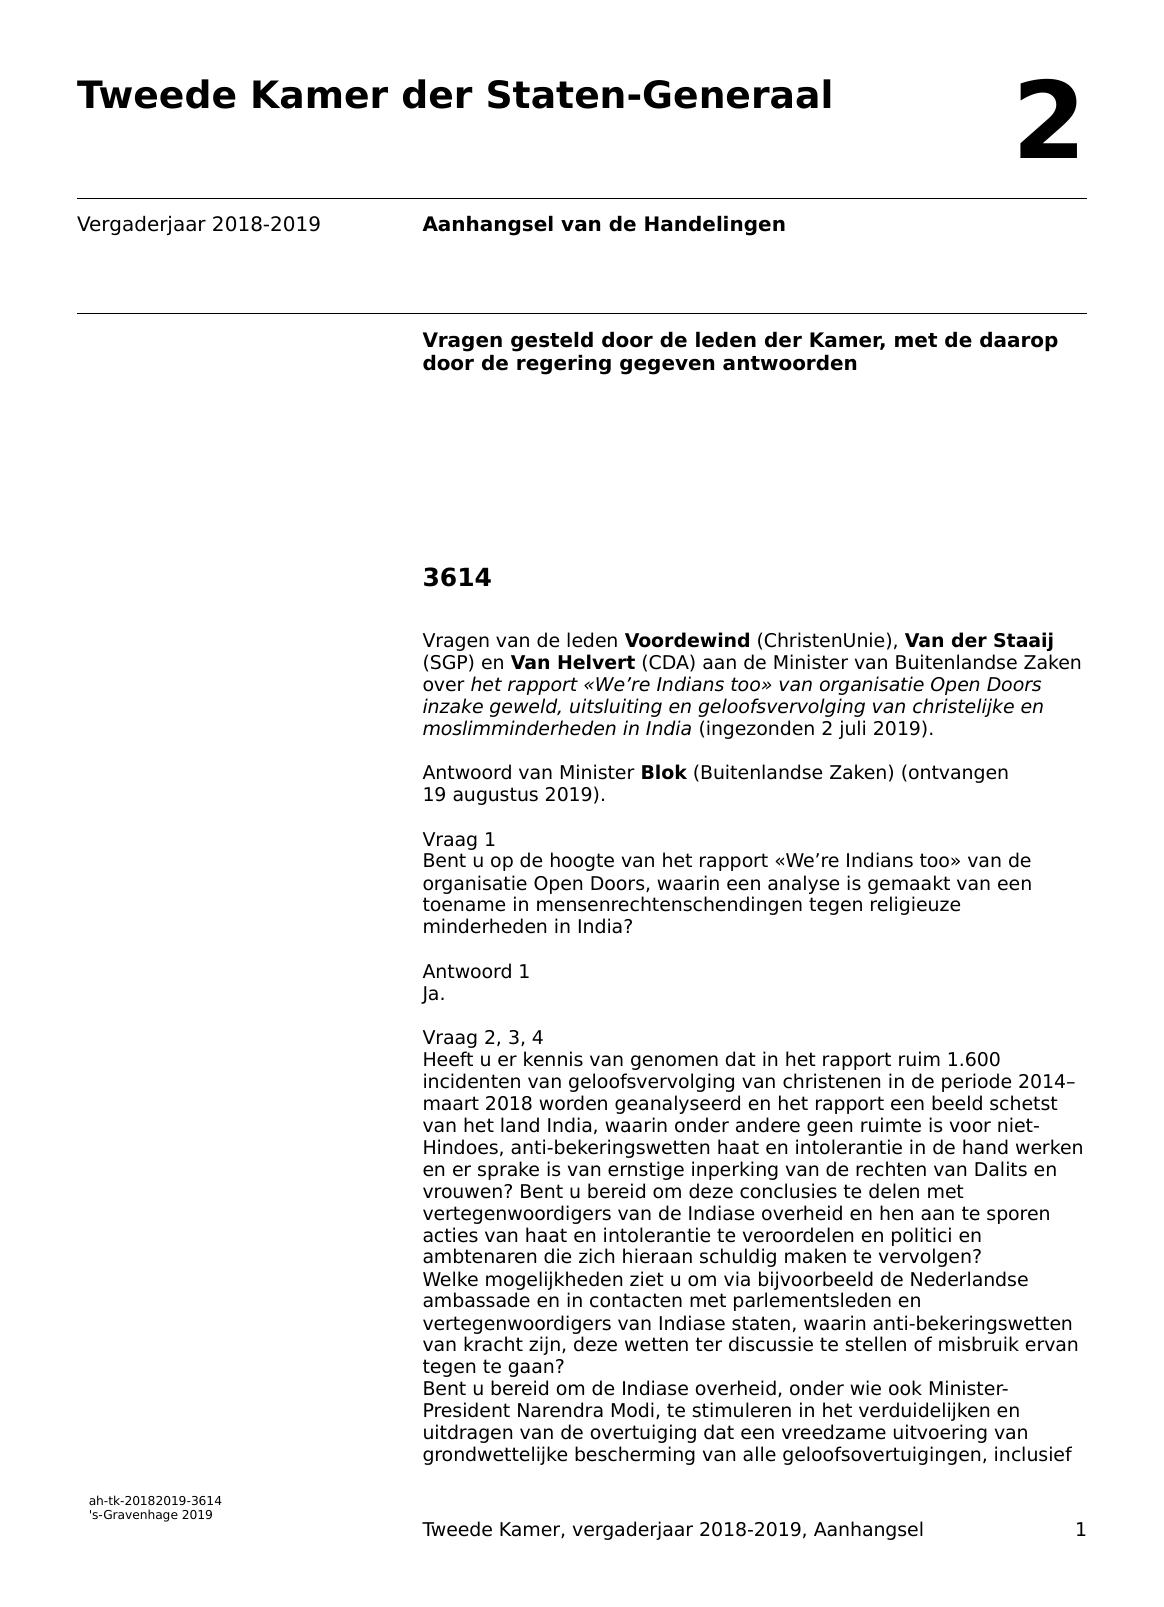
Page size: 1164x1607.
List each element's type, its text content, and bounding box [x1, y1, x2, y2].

text 3614 [422, 563, 1087, 592]
text Bent u op de hoogte van het rapport «We’re Indians too» van de organisatie Open Doors, waarin een analyse is gemaakt van een toename in mensenrechtenschendingen tegen religieuze minderheden in India? [422, 850, 1087, 938]
table_header Tweede Kamer der Staten-Generaal [77, 59, 886, 198]
table_cell Aanhangsel van de Handelingen [422, 199, 1087, 313]
text Bent u bereid om de Indiase overheid, onder wie ook Minister-President Narendra Modi, te stimuleren in het verduidelijken en uitdragen van de overtuiging dat een vreedzame uitvoering van grondwettelijke bescherming van alle geloofsovertuigingen, inclusief [422, 1378, 1087, 1466]
text Antwoord van Minister Blok (Buitenlandse Zaken) (ontvangen 19 augustus 2019). [422, 762, 1087, 806]
text ah-tk-20182019-3614 [88, 1494, 323, 1508]
text Vragen van de leden Voordewind (ChristenUnie), Van der Staaij (SGP) en Van Helvert (CDA) aan de Minister van Buitenlandse Zaken over het rapport «We’re Indians too» van organisatie Open Doors inzake geweld, uitsluiting en geloofsvervolging van christelijke en moslimminderheden in India (ingezonden 2 juli 2019). [422, 630, 1087, 740]
text Vraag 1 [422, 828, 1087, 850]
table_cell Vergaderjaar 2018-2019 [77, 199, 422, 313]
text Welke mogelijkheden ziet u om via bijvoorbeeld de Nederlandse ambassade en in contacten met parlementsleden en vertegenwoordigers van Indiase staten, waarin anti-bekeringswetten van kracht zijn, deze wetten ter discussie te stellen of misbruik ervan tegen te gaan? [422, 1268, 1087, 1378]
text Heeft u er kennis van genomen dat in het rapport ruim 1.600 incidenten van geloofsvervolging van christenen in de periode 2014–maart 2018 worden geanalyseerd en het rapport een beeld schetst van het land India, waarin onder andere geen ruimte is voor niet-Hindoes, anti-bekeringswetten haat en intolerantie in de hand werken en er sprake is van ernstige inperking van de rechten van Dalits en vrouwen? Bent u bereid om deze conclusies te delen met vertegenwoordigers van de Indiase overheid en hen aan te sporen acties van haat en intolerantie te veroordelen en politici en ambtenaren die zich hieraan schuldig maken te vervolgen? [422, 1049, 1087, 1268]
table_cell [77, 314, 422, 375]
table_header 2 [886, 59, 1087, 198]
text Vraag 2, 3, 4 [422, 1027, 1087, 1049]
table_cell Vragen gesteld door de leden der Kamer, met de daarop door de regering gegeven antwoorden [422, 314, 1087, 375]
text 's-Gravenhage 2019 [88, 1508, 323, 1522]
text Antwoord 1 [422, 961, 1087, 982]
text Ja. [422, 982, 1087, 1004]
